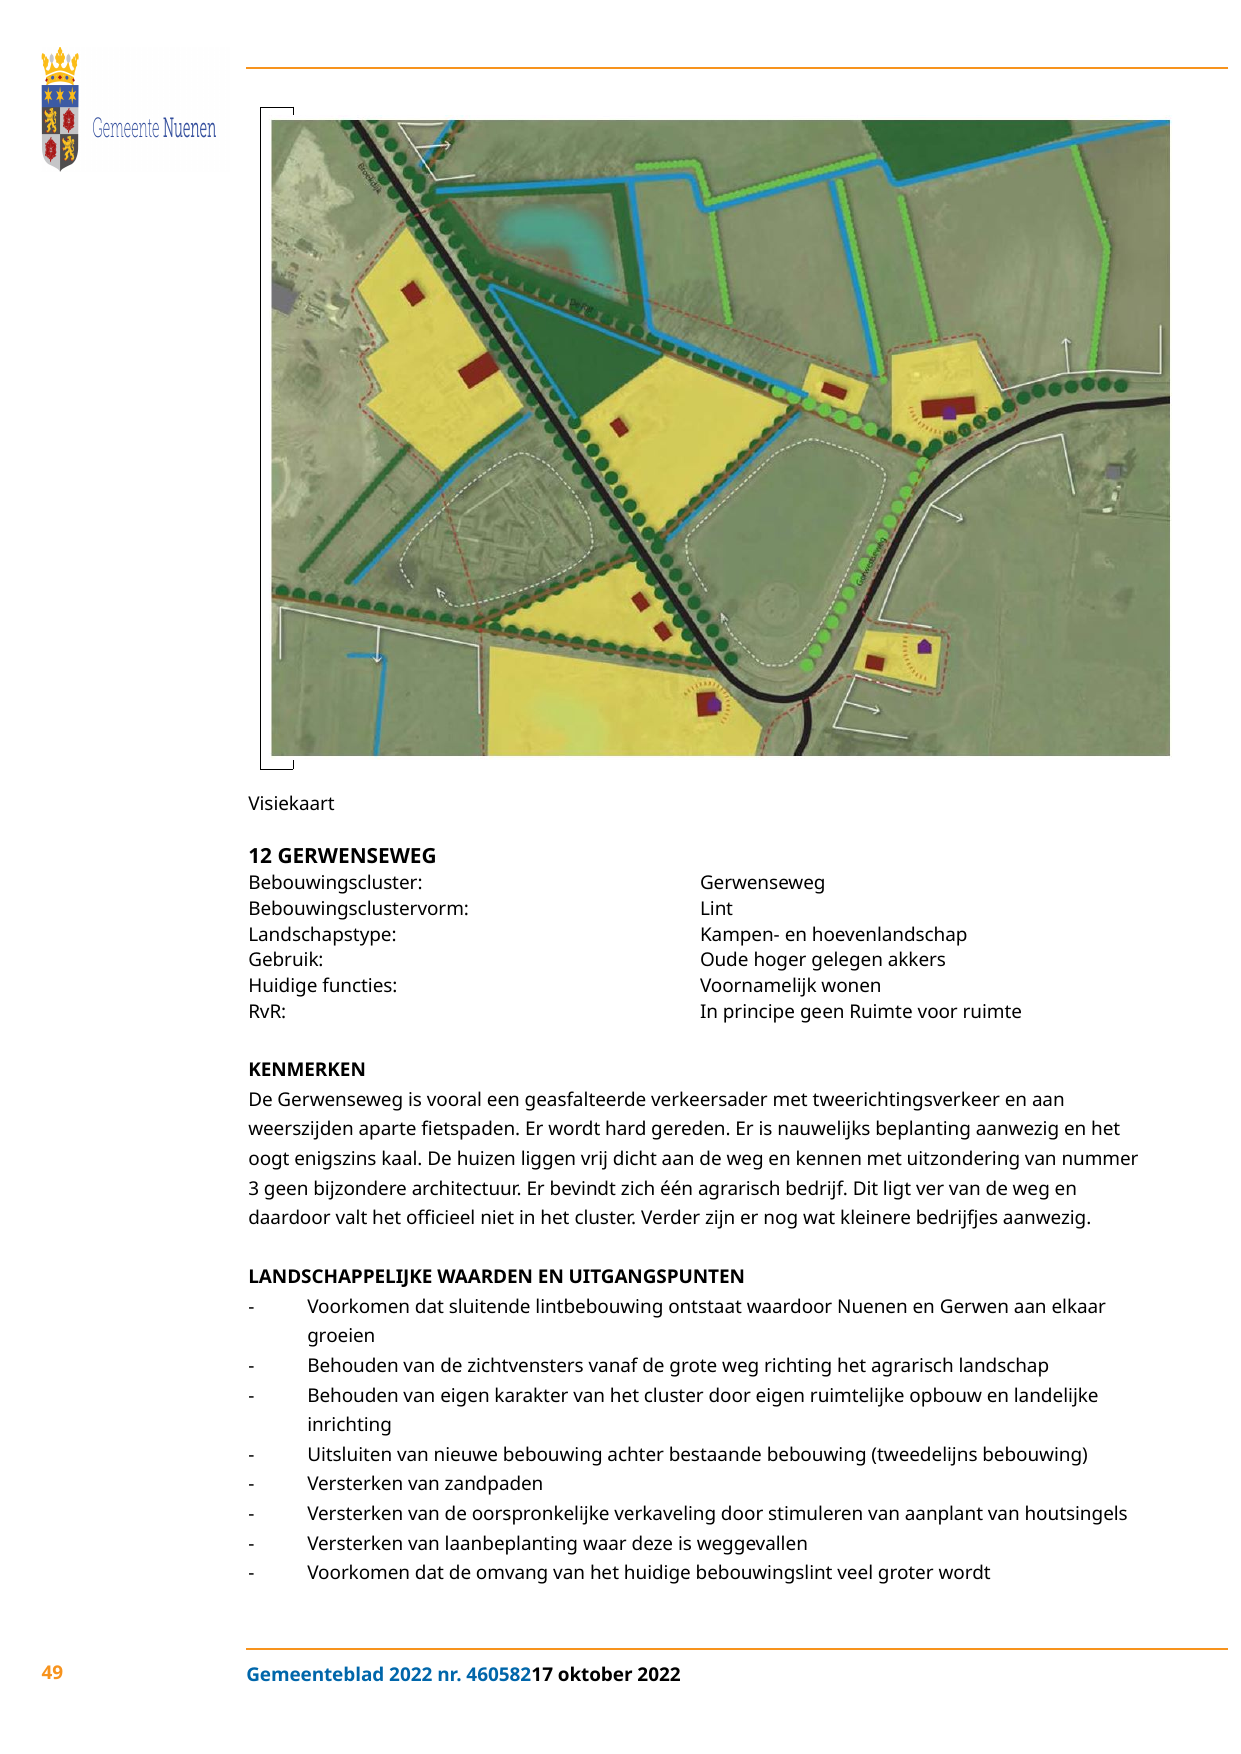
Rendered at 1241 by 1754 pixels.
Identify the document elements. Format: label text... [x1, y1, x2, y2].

table_cell Lint [700, 895, 1152, 921]
text 12 GERWENSEWEG [248, 841, 1152, 869]
text Visiekaart [248, 790, 1152, 816]
list Behouden van eigen karakter van het cluster door eigen ruimtelijke opbouw en landelijke inrichting [248, 1382, 1152, 1437]
list Versterken van de oorspronkelijke verkaveling door stimuleren van aanplant van houtsingels [248, 1500, 1152, 1526]
list Versterken van laanbeplanting waar deze is weggevallen [248, 1530, 1152, 1556]
table_cell Voornamelijk wonen [700, 972, 1152, 998]
list Behouden van de zichtvensters vanaf de grote weg richting het agrarisch landschap [248, 1352, 1152, 1378]
table_cell Landschapstype: [248, 921, 700, 946]
list Voorkomen dat sluitende lintbebouwing ontstaat waardoor Nuenen en Gerwen aan elkaar groeien [248, 1293, 1152, 1348]
table_header Gerwenseweg [700, 869, 1152, 895]
picture [268, 115, 1173, 760]
table_cell Gebruik: [248, 946, 700, 972]
table_cell Oude hoger gelegen akkers [700, 946, 1152, 972]
text De Gerwenseweg is vooral een geasfalteerde verkeersader met tweerichtingsverkeer en aan weerszijden aparte fietspaden. Er wordt hard gereden. Er is nauwelijks beplanting aanwezig en het oogt enigszins kaal. De huizen liggen vrij dicht aan de weg en kennen met uitzondering van nummer 3 geen bijzondere architectuur. Er bevindt zich één agrarisch bedrijf. Dit ligt ver van de weg en daardoor valt het officieel niet in het cluster. Verder zijn er nog wat kleinere bedrijfjes aanwezig. [248, 1086, 1152, 1230]
list Voorkomen dat de omvang van het huidige bebouwingslint veel groter wordt [248, 1559, 1152, 1585]
table_cell Huidige functies: [248, 972, 700, 998]
list Versterken van zandpaden [248, 1471, 1152, 1496]
text LANDSCHAPPELIJKE WAARDEN EN UITGANGSPUNTEN [248, 1263, 1152, 1289]
picture [41, 47, 231, 172]
table_cell In principe geen Ruimte voor ruimte [700, 998, 1152, 1024]
table_cell RvR: [248, 998, 700, 1024]
table_cell Kampen- en hoevenlandschap [700, 921, 1152, 946]
table_cell Bebouwingsclustervorm: [248, 895, 700, 921]
table_header Bebouwingscluster: [248, 869, 700, 895]
list Uitsluiten van nieuwe bebouwing achter bestaande bebouwing (tweedelijns bebouwing) [248, 1441, 1152, 1467]
text KENMERKEN [248, 1056, 1152, 1082]
